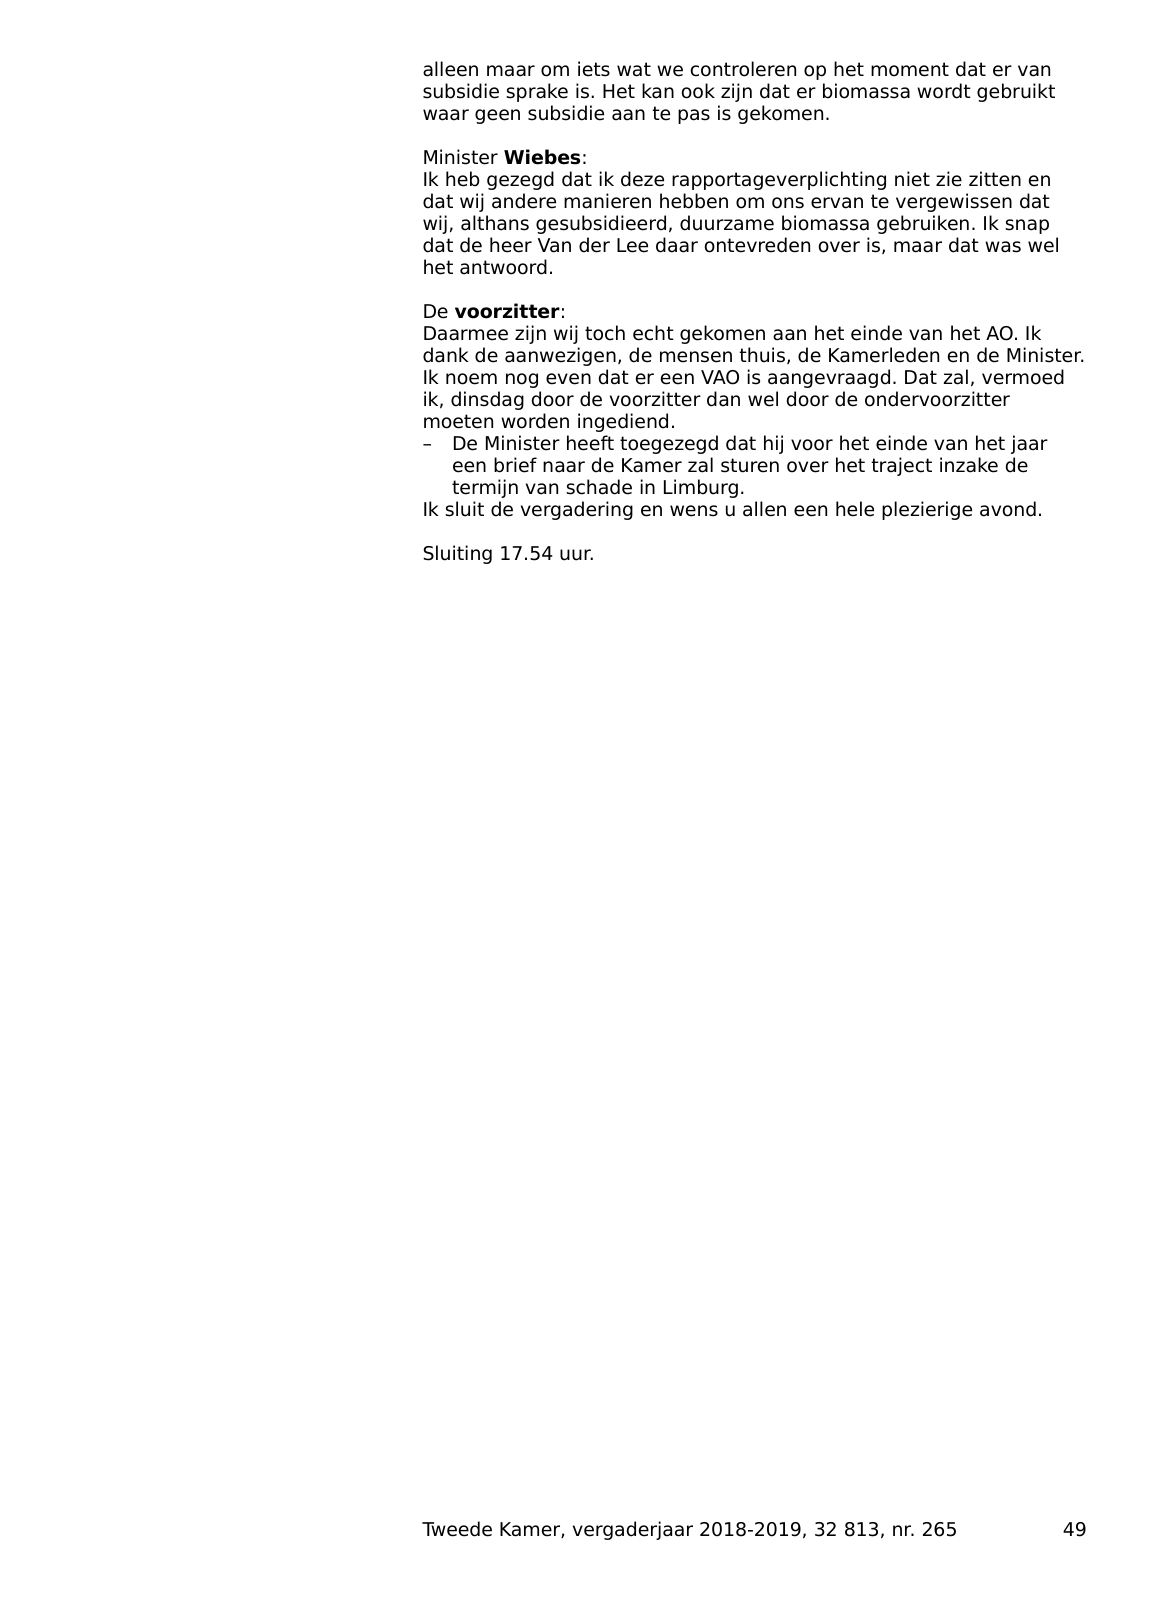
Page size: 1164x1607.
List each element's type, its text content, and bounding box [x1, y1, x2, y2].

text – De Minister heeft toegezegd dat hij voor het einde van het jaar een brief naar de Kamer zal sturen over het traject inzake de termijn van schade in Limburg. [422, 433, 1087, 499]
text Minister Wiebes: [422, 147, 1087, 169]
text De voorzitter: [422, 301, 1087, 323]
text Ik heb gezegd dat ik deze rapportageverplichting niet zie zitten en dat wij andere manieren hebben om ons ervan te vergewissen dat wij, althans gesubsidieerd, duurzame biomassa gebruiken. Ik snap dat de heer Van der Lee daar ontevreden over is, maar dat was wel het antwoord. [422, 169, 1087, 279]
text alleen maar om iets wat we controleren op het moment dat er van subsidie sprake is. Het kan ook zijn dat er biomassa wordt gebruikt waar geen subsidie aan te pas is gekomen. [422, 59, 1087, 125]
text Sluiting 17.54 uur. [422, 543, 1087, 565]
text Ik sluit de vergadering en wens u allen een hele plezierige avond. [422, 499, 1087, 521]
text Daarmee zijn wij toch echt gekomen aan het einde van het AO. Ik dank de aanwezigen, de mensen thuis, de Kamerleden en de Minister. Ik noem nog even dat er een VAO is aangevraagd. Dat zal, vermoed ik, dinsdag door de voorzitter dan wel door de ondervoorzitter moeten worden ingediend. [422, 323, 1087, 433]
